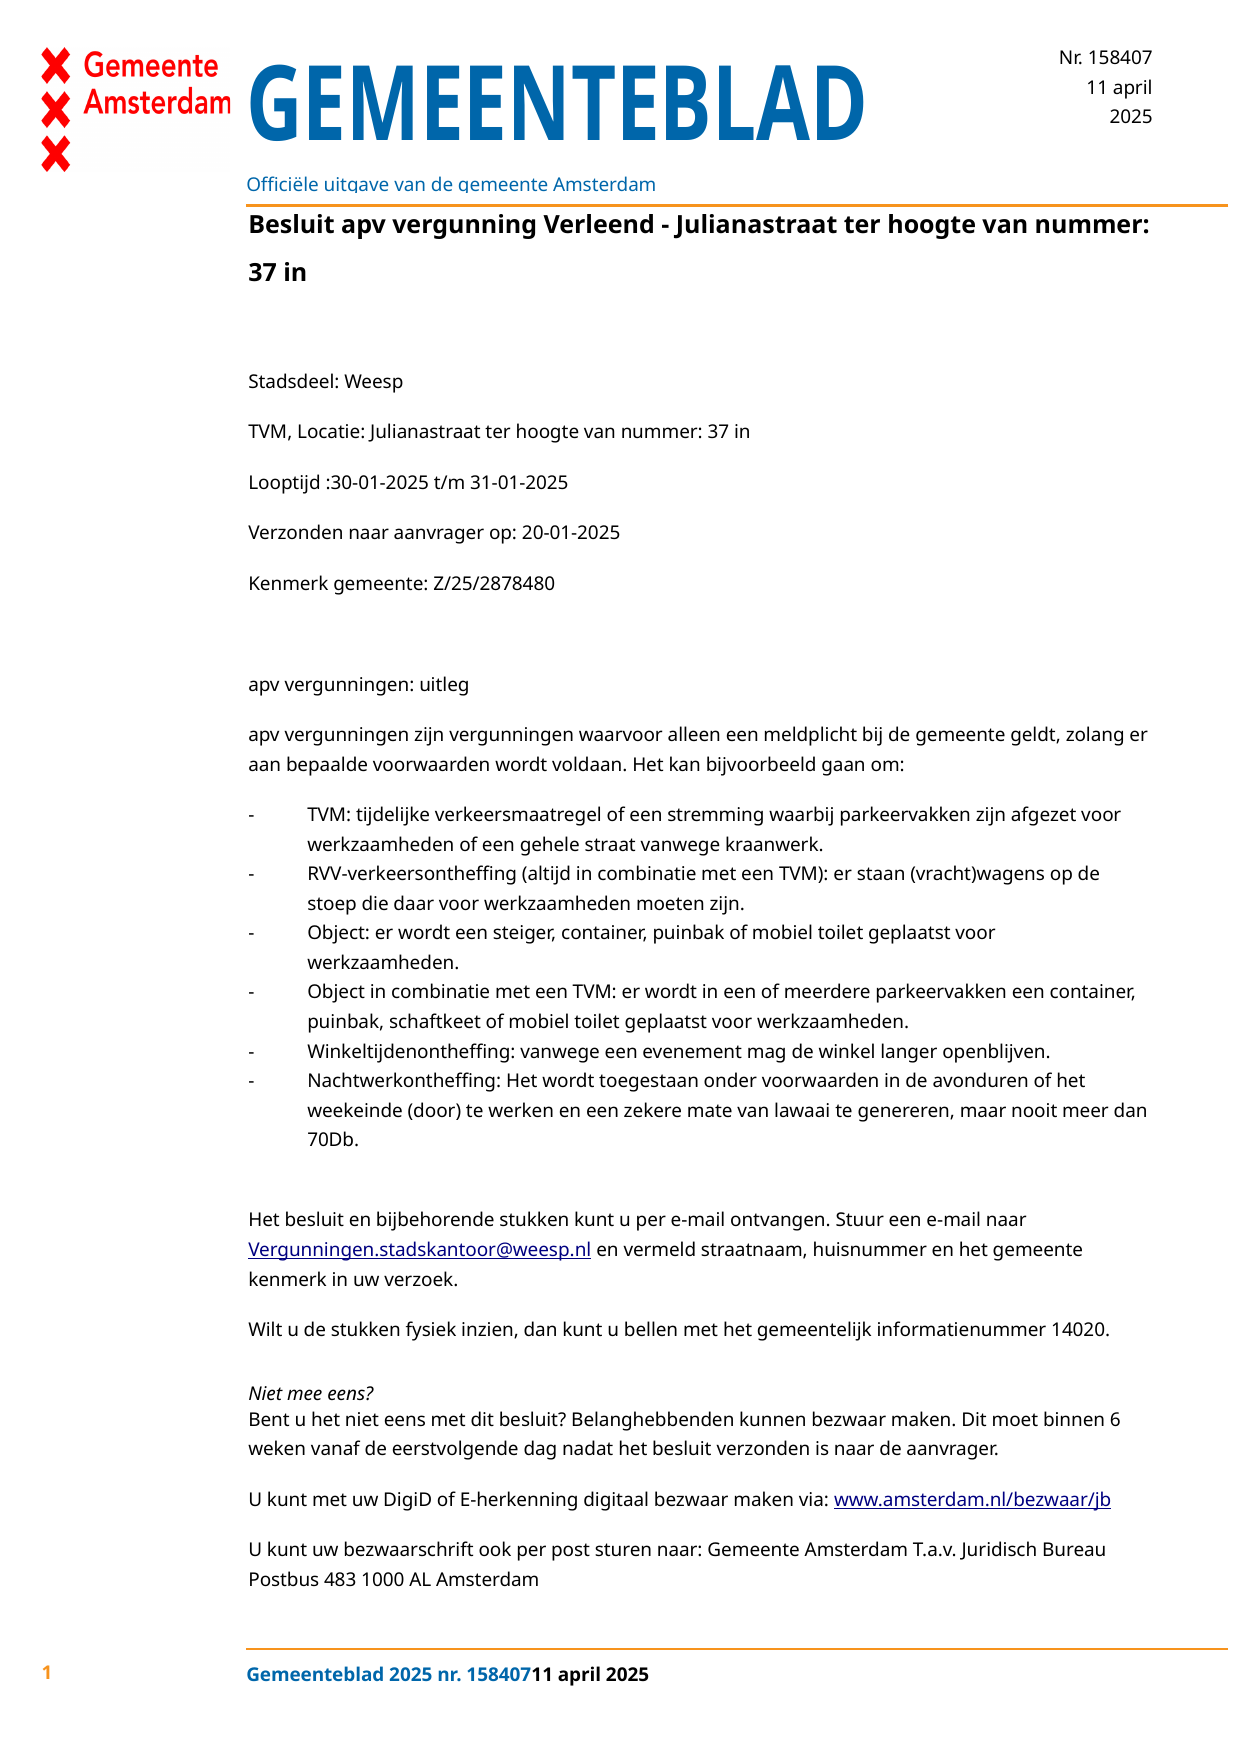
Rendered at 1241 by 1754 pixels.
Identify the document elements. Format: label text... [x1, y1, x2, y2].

picture [41, 47, 231, 172]
text Wilt u de stukken fysiek inzien, dan kunt u bellen met het gemeentelijk informatienummer 14020. [248, 1316, 1152, 1342]
list Object: er wordt een steiger, container, puinbak of mobiel toilet geplaatst voor werkzaamheden. [248, 919, 1152, 975]
text Kenmerk gemeente: Z/25/2878480 [248, 570, 1152, 596]
text apv vergunningen zijn vergunningen waarvoor alleen een meldplicht bij de gemeente geldt, zolang er aan bepaalde voorwaarden wordt voldaan. Het kan bijvoorbeeld gaan om: [248, 721, 1152, 777]
text Bent u het niet eens met dit besluit? Belanghebbenden kunnen bezwaar maken. Dit moet binnen 6 weken vanaf de eerstvolgende dag nadat het besluit verzonden is naar de aanvrager. [248, 1406, 1152, 1461]
list Winkeltijdenontheffing: vanwege een evenement mag de winkel langer openblijven. [248, 1038, 1152, 1064]
text Niet mee eens? [248, 1380, 1152, 1406]
list RVV-verkeersontheffing (altijd in combinatie met een TVM): er staan (vracht)wagens op de stoep die daar voor werkzaamheden moeten zijn. [248, 860, 1152, 916]
text U kunt met uw DigiD of E-herkenning digitaal bezwaar maken via: www.amsterdam.nl/bezwaar/jb [248, 1486, 1152, 1512]
list Object in combinatie met een TVM: er wordt in een of meerdere parkeervakken een container, puinbak, schaftkeet of mobiel toilet geplaatst voor werkzaamheden. [248, 979, 1152, 1034]
text Besluit apv vergunning Verleend - Julianastraat ter hoogte van nummer: 37 in [248, 207, 1152, 288]
text Stadsdeel: Weesp [248, 368, 1152, 394]
text U kunt uw bezwaarschrift ook per post sturen naar: Gemeente Amsterdam T.a.v. Juridisch Bureau Postbus 483 1000 AL Amsterdam [248, 1536, 1152, 1592]
list TVM: tijdelijke verkeersmaatregel of een stremming waarbij parkeervakken zijn afgezet voor werkzaamheden of een gehele straat vanwege kraanwerk. [248, 801, 1152, 857]
text Het besluit en bijbehorende stukken kunt u per e-mail ontvangen. Stuur een e-mail naar Vergunningen.stadskantoor@weesp.nl en vermeld straatnaam, huisnummer en het gemeente kenmerk in uw verzoek. [248, 1207, 1152, 1292]
text TVM, Locatie: Julianastraat ter hoogte van nummer: 37 in [248, 419, 1152, 444]
list Nachtwerkontheffing: Het wordt toegestaan onder voorwaarden in de avonduren of het weekeinde (door) te werken en een zekere mate van lawaai te genereren, maar nooit meer dan 70Db. [248, 1067, 1152, 1152]
text apv vergunningen: uitleg [248, 671, 1152, 697]
text Verzonden naar aanvrager op: 20-01-2025 [248, 519, 1152, 545]
text Looptijd :30-01-2025 t/m 31-01-2025 [248, 469, 1152, 495]
